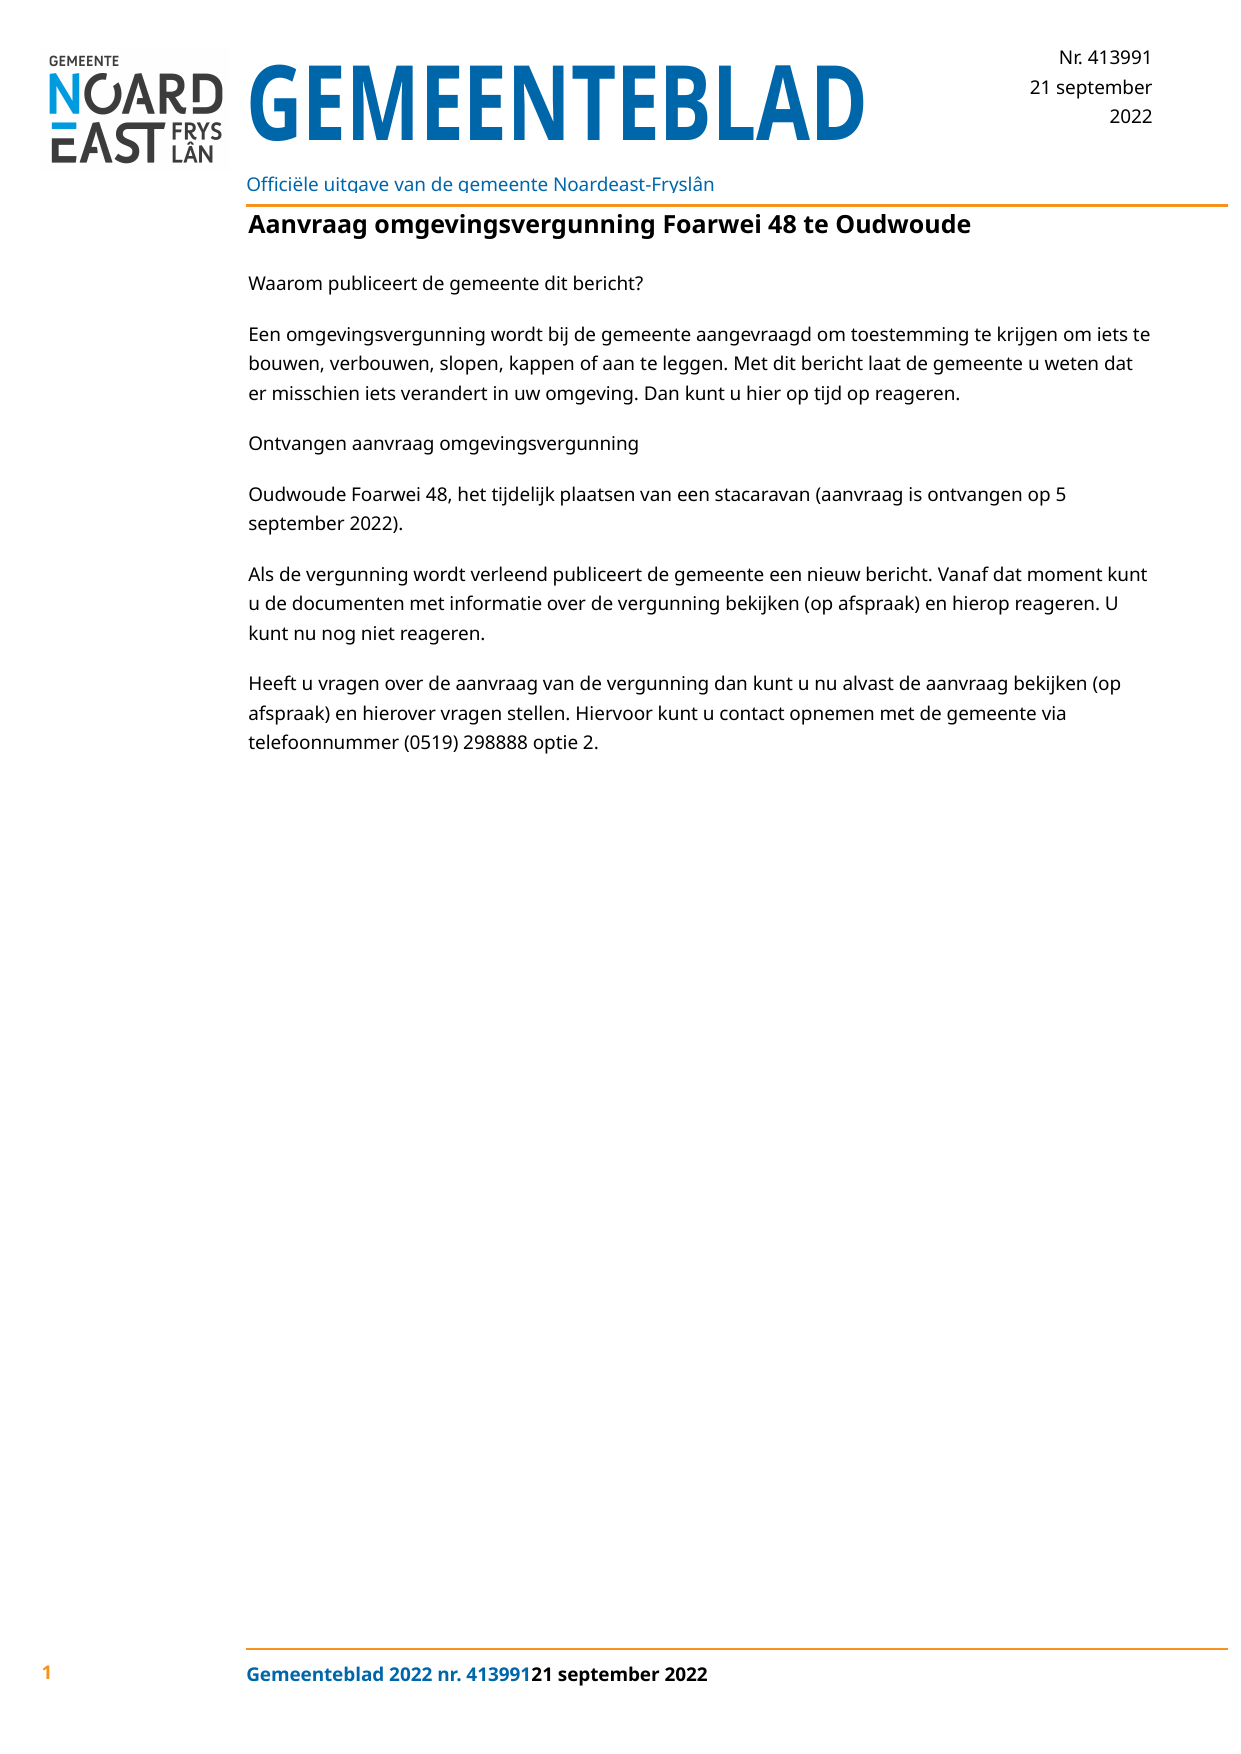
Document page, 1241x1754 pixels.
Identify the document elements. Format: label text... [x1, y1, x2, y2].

text Als de vergunning wordt verleend publiceert de gemeente een nieuw bericht. Vanaf dat moment kunt u de documenten met informatie over de vergunning bekijken (op afspraak) en hierop reageren. U kunt nu nog niet reageren. [248, 561, 1152, 646]
picture [41, 47, 231, 172]
text Waarom publiceert de gemeente dit bericht? [248, 270, 1152, 296]
text Aanvraag omgevingsvergunning Foarwei 48 te Oudwoude [248, 207, 1152, 241]
text Een omgevingsvergunning wordt bij de gemeente aangevraagd om toestemming te krijgen om iets te bouwen, verbouwen, slopen, kappen of aan te leggen. Met dit bericht laat de gemeente u weten dat er misschien iets verandert in uw omgeving. Dan kunt u hier op tijd op reageren. [248, 321, 1152, 406]
text Heeft u vragen over de aanvraag van de vergunning dan kunt u nu alvast de aanvraag bekijken (op afspraak) en hierover vragen stellen. Hiervoor kunt u contact opnemen met de gemeente via telefoonnummer (0519) 298888 optie 2. [248, 670, 1152, 755]
text Oudwoude Foarwei 48, het tijdelijk plaatsen van een stacaravan (aanvraag is ontvangen op 5 september 2022). [248, 481, 1152, 536]
text Ontvangen aanvraag omgevingsvergunning [248, 430, 1152, 456]
